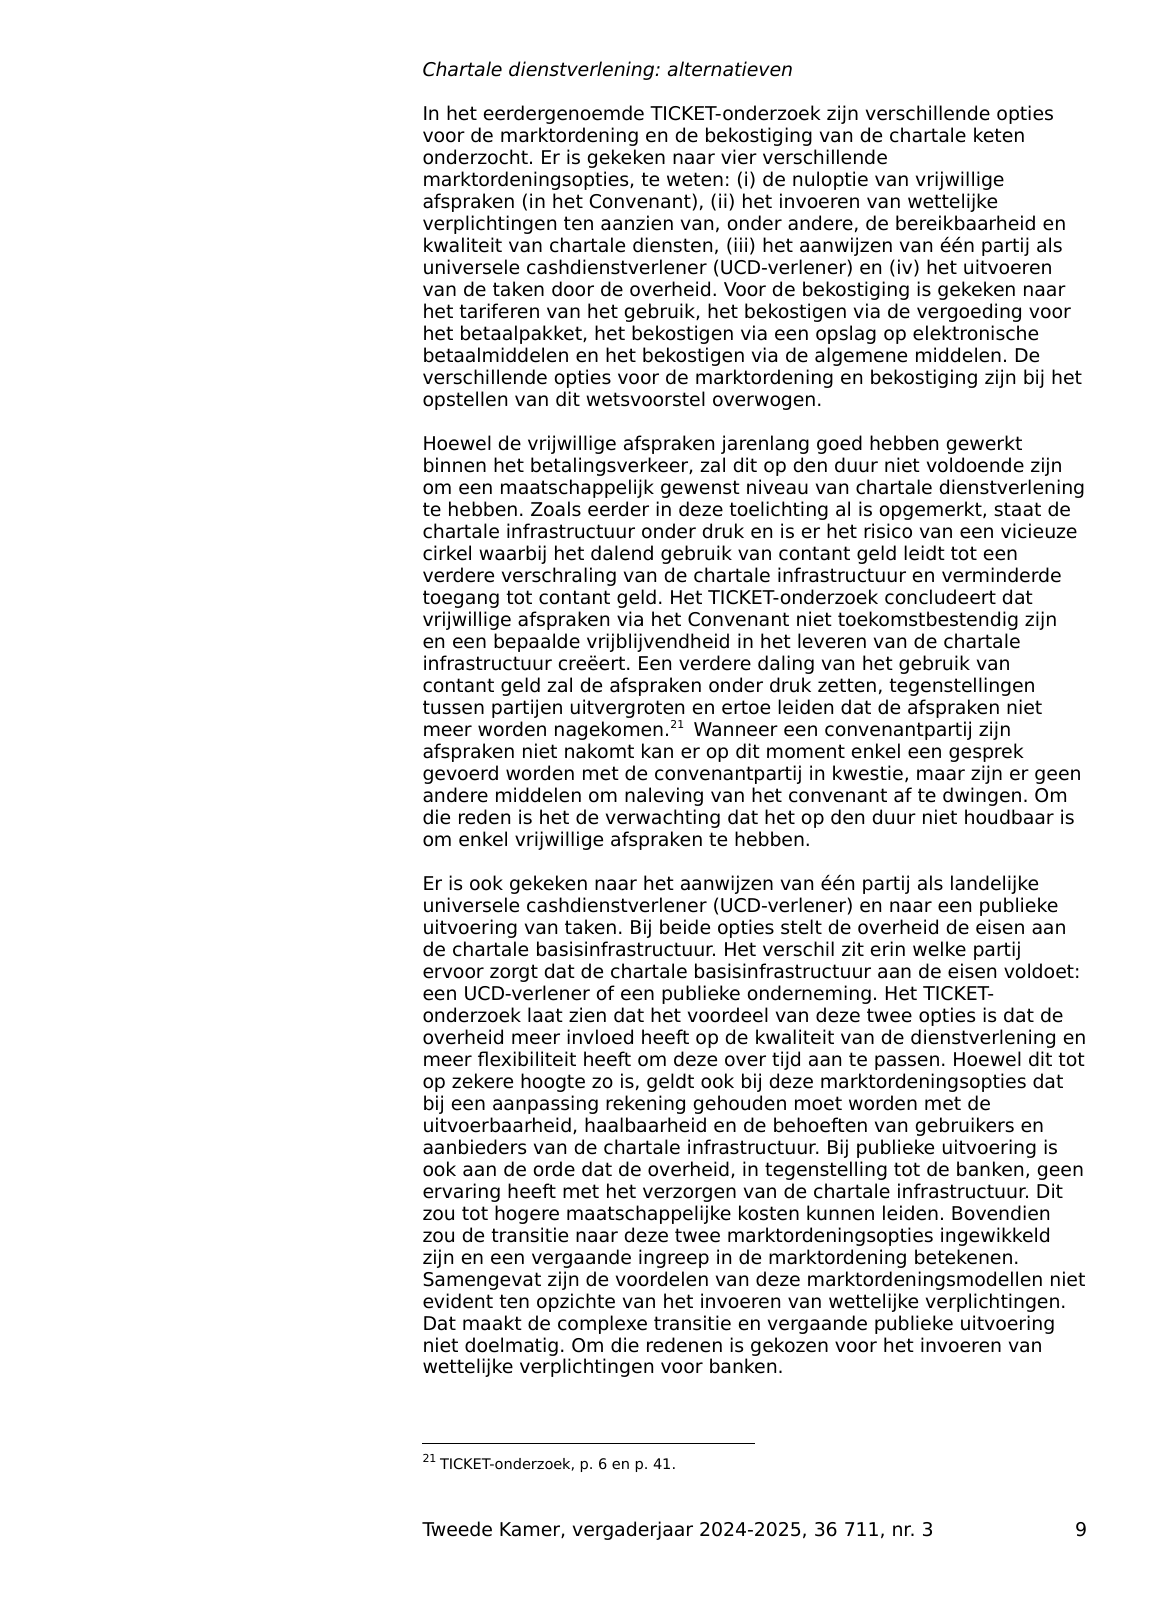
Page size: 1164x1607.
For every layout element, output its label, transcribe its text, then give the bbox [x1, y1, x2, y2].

text In het eerdergenoemde TICKET-onderzoek zijn verschillende opties voor de marktordening en de bekostiging van de chartale keten onderzocht. Er is gekeken naar vier verschillende marktordeningsopties, te weten: (i) de nuloptie van vrijwillige afspraken (in het Convenant), (ii) het invoeren van wettelijke verplichtingen ten aanzien van, onder andere, de bereikbaarheid en kwaliteit van chartale diensten, (iii) het aanwijzen van één partij als universele cashdienstverlener (UCD-verlener) en (iv) het uitvoeren van de taken door de overheid. Voor de bekostiging is gekeken naar het tariferen van het gebruik, het bekostigen via de vergoeding voor het betaalpakket, het bekostigen via een opslag op elektronische betaalmiddelen en het bekostigen via de algemene middelen. De verschillende opties voor de marktordening en bekostiging zijn bij het opstellen van dit wetsvoorstel overwogen. [422, 103, 1087, 411]
subtitle Chartale dienstverlening: alternatieven [422, 59, 1087, 81]
text TICKET-onderzoek, p. 6 en p. 41. [422, 1452, 1087, 1474]
text Er is ook gekeken naar het aanwijzen van één partij als landelijke universele cashdienstverlener (UCD-verlener) en naar een publieke uitvoering van taken. Bij beide opties stelt de overheid de eisen aan de chartale basisinfrastructuur. Het verschil zit erin welke partij ervoor zorgt dat de chartale basisinfrastructuur aan de eisen voldoet: een UCD-verlener of een publieke onderneming. Het TICKET-onderzoek laat zien dat het voordeel van deze twee opties is dat de overheid meer invloed heeft op de kwaliteit van de dienstverlening en meer flexibiliteit heeft om deze over tijd aan te passen. Hoewel dit tot op zekere hoogte zo is, geldt ook bij deze marktordeningsopties dat bij een aanpassing rekening gehouden moet worden met de uitvoerbaarheid, haalbaarheid en de behoeften van gebruikers en aanbieders van de chartale infrastructuur. Bij publieke uitvoering is ook aan de orde dat de overheid, in tegenstelling tot de banken, geen ervaring heeft met het verzorgen van de chartale infrastructuur. Dit zou tot hogere maatschappelijke kosten kunnen leiden. Bovendien zou de transitie naar deze twee marktordeningsopties ingewikkeld zijn en een vergaande ingreep in de marktordening betekenen. Samengevat zijn de voordelen van deze marktordeningsmodellen niet evident ten opzichte van het invoeren van wettelijke verplichtingen. Dat maakt de complexe transitie en vergaande publieke uitvoering niet doelmatig. Om die redenen is gekozen voor het invoeren van wettelijke verplichtingen voor banken. [422, 873, 1087, 1378]
text Hoewel de vrijwillige afspraken jarenlang goed hebben gewerkt binnen het betalingsverkeer, zal dit op den duur niet voldoende zijn om een maatschappelijk gewenst niveau van chartale dienstverlening te hebben. Zoals eerder in deze toelichting al is opgemerkt, staat de chartale infrastructuur onder druk en is er het risico van een vicieuze cirkel waarbij het dalend gebruik van contant geld leidt tot een verdere verschraling van de chartale infrastructuur en verminderde toegang tot contant geld. Het TICKET-onderzoek concludeert dat vrijwillige afspraken via het Convenant niet toekomstbestendig zijn en een bepaalde vrijblijvendheid in het leveren van de chartale infrastructuur creëert. Een verdere daling van het gebruik van contant geld zal de afspraken onder druk zetten, tegenstellingen tussen partijen uitvergroten en ertoe leiden dat de afspraken niet meer worden nagekomen. Wanneer een convenantpartij zijn afspraken niet nakomt kan er op dit moment enkel een gesprek gevoerd worden met de convenantpartij in kwestie, maar zijn er geen andere middelen om naleving van het convenant af te dwingen. Om die reden is het de verwachting dat het op den duur niet houdbaar is om enkel vrijwillige afspraken te hebben. [422, 433, 1087, 851]
